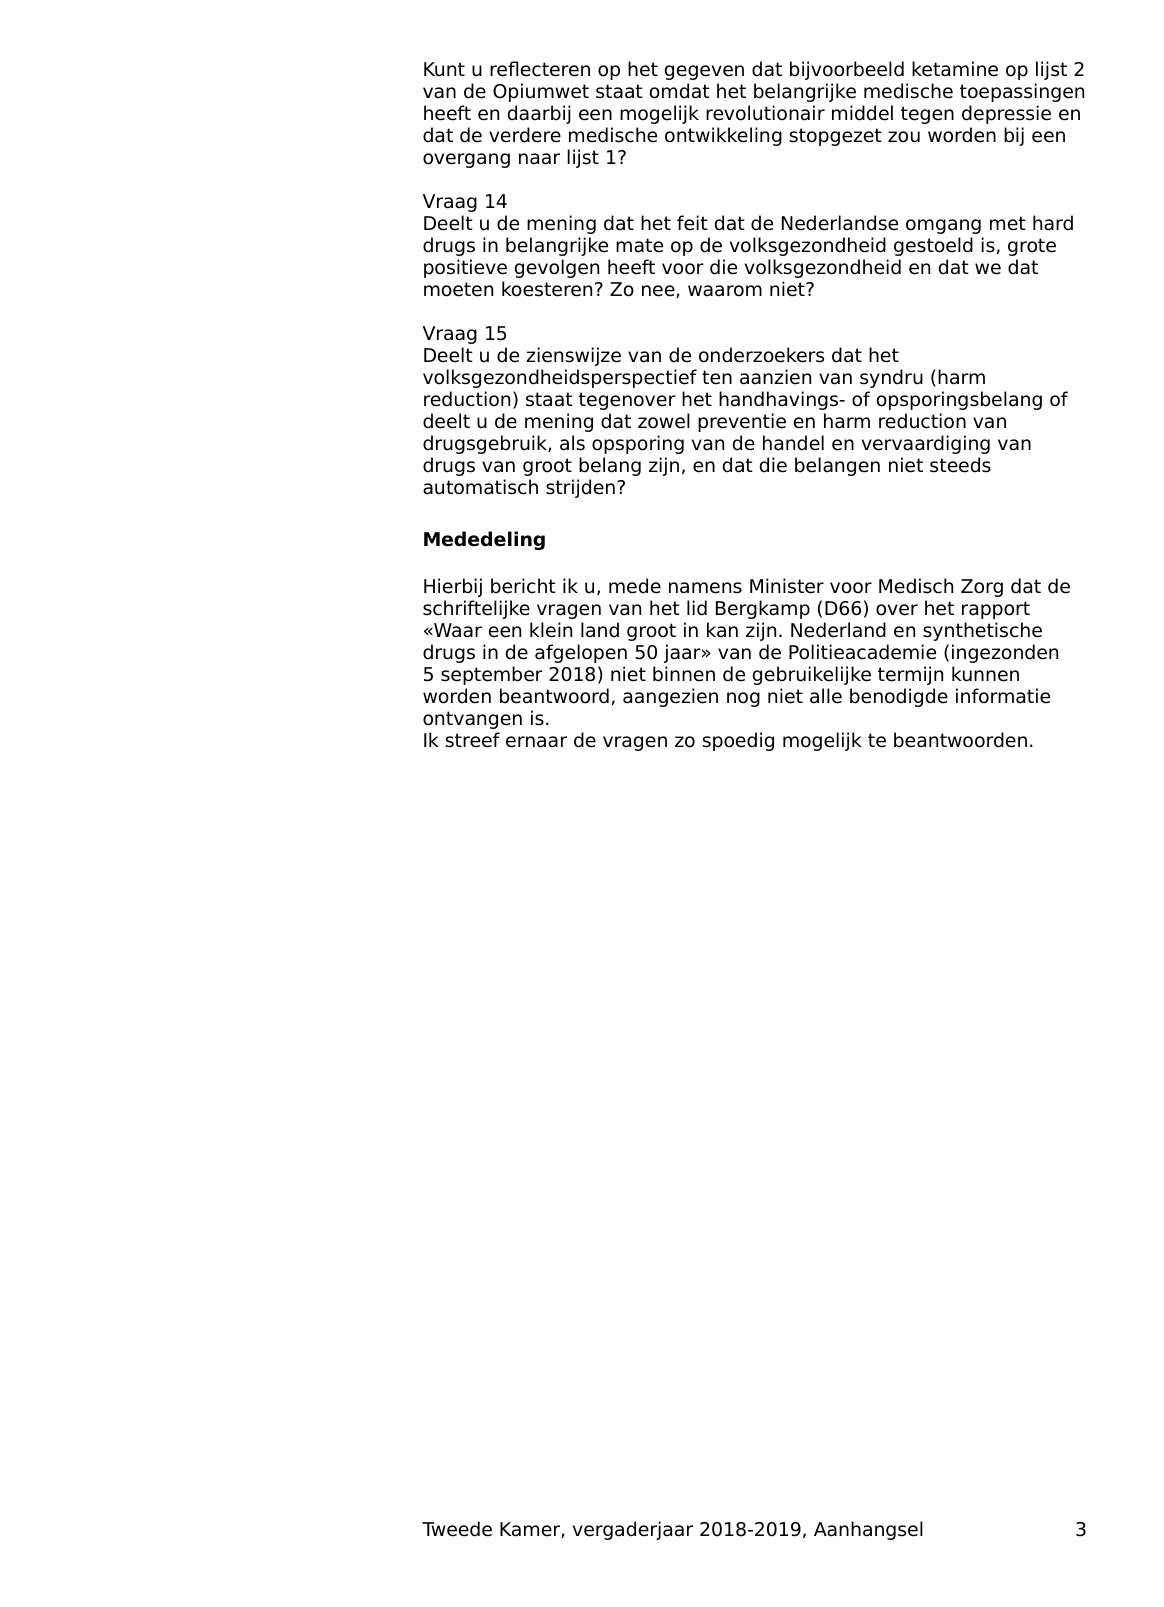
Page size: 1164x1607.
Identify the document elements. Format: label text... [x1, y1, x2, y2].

text Vraag 14 [422, 191, 1087, 213]
text Hierbij bericht ik u, mede namens Minister voor Medisch Zorg dat de schriftelijke vragen van het lid Bergkamp (D66) over het rapport «Waar een klein land groot in kan zijn. Nederland en synthetische drugs in de afgelopen 50 jaar» van de Politieacademie (ingezonden 5 september 2018) niet binnen de gebruikelijke termijn kunnen worden beantwoord, aangezien nog niet alle benodigde informatie ontvangen is. [422, 576, 1087, 730]
subtitle Mededeling [422, 529, 1087, 551]
text Kunt u reflecteren op het gegeven dat bijvoorbeeld ketamine op lijst 2 van de Opiumwet staat omdat het belangrijke medische toepassingen heeft en daarbij een mogelijk revolutionair middel tegen depressie en dat de verdere medische ontwikkeling stopgezet zou worden bij een overgang naar lijst 1? [422, 59, 1087, 169]
text Ik streef ernaar de vragen zo spoedig mogelijk te beantwoorden. [422, 730, 1087, 752]
text Deelt u de zienswijze van de onderzoekers dat het volksgezondheidsperspectief ten aanzien van syndru (harm reduction) staat tegenover het handhavings- of opsporingsbelang of deelt u de mening dat zowel preventie en harm reduction van drugsgebruik, als opsporing van de handel en vervaardiging van drugs van groot belang zijn, en dat die belangen niet steeds automatisch strijden? [422, 345, 1087, 499]
text Vraag 15 [422, 323, 1087, 345]
text Deelt u de mening dat het feit dat de Nederlandse omgang met hard drugs in belangrijke mate op de volksgezondheid gestoeld is, grote positieve gevolgen heeft voor die volksgezondheid en dat we dat moeten koesteren? Zo nee, waarom niet? [422, 213, 1087, 301]
